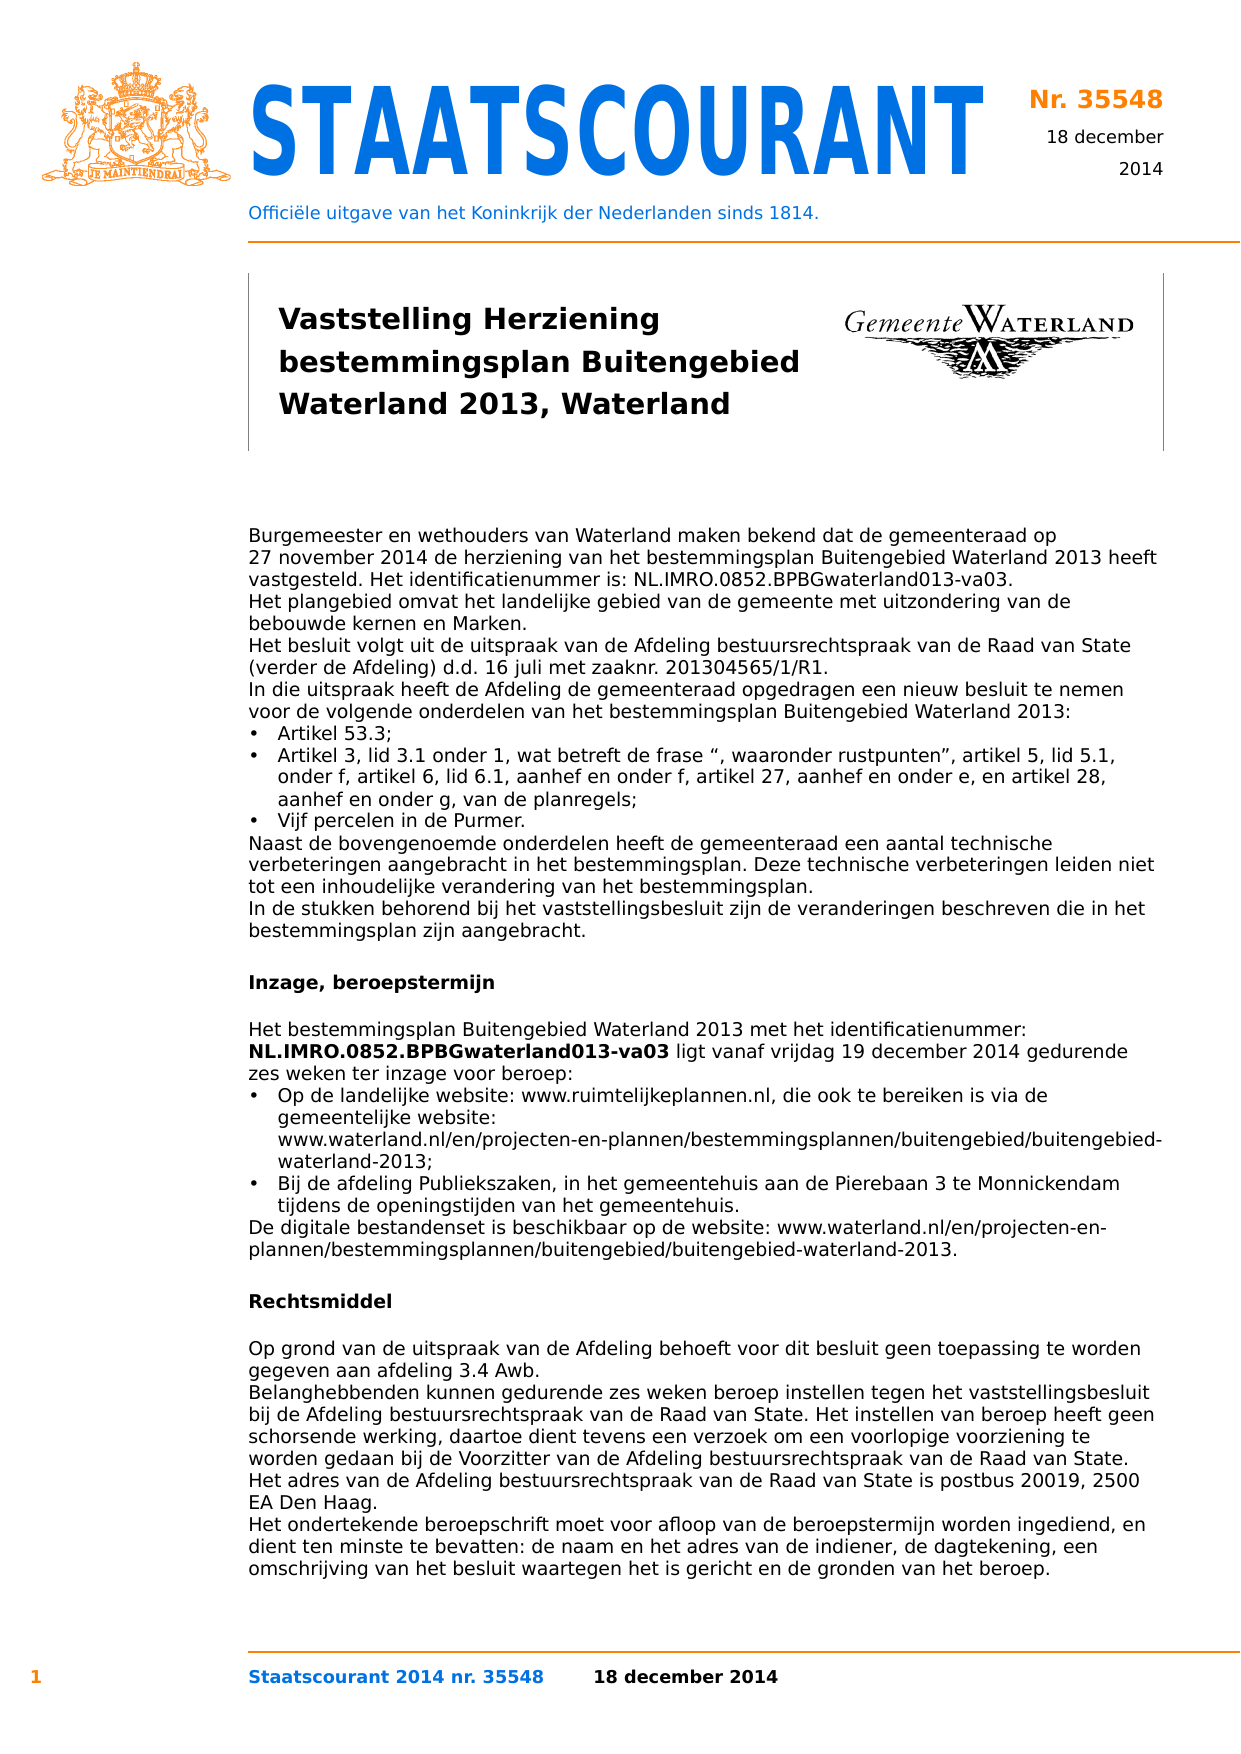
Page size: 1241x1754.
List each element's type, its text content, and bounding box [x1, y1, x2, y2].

text • Op de landelijke website: www.ruimtelijkeplannen.nl, die ook te bereiken is via de gemeentelijke website: www.waterland.nl/en/projecten-en-plannen/bestemmingsplannen/buitengebied/buitengebied-waterland-2013; [248, 1085, 1163, 1173]
text Het besluit volgt uit de uitspraak van de Afdeling bestuursrechtspraak van de Raad van State (verder de Afdeling) d.d. 16 juli met zaaknr. 201304565/1/R1. [248, 634, 1163, 678]
text Naast de bovengenoemde onderdelen heeft de gemeenteraad een aantal technische verbeteringen aangebracht in het bestemmingsplan. Deze technische verbeteringen leiden niet tot een inhoudelijke verandering van het bestemmingsplan. [248, 832, 1163, 898]
table_cell Officiële uitgave van het Koninkrijk der Nederlanden sinds 1814. [248, 203, 1240, 241]
text • Artikel 53.3; [248, 722, 1163, 744]
text • Bij de afdeling Publiekszaken, in het gemeentehuis aan de Pierebaan 3 te Monnickendam tijdens de openingstijden van het gemeentehuis. [248, 1173, 1163, 1217]
text De digitale bestandenset is beschikbaar op de website: www.waterland.nl/en/projecten-en-plannen/bestemmingsplannen/buitengebied/buitengebied-waterland-2013. [248, 1217, 1163, 1261]
text In die uitspraak heeft de Afdeling de gemeenteraad opgedragen een nieuw besluit te nemen voor de volgende onderdelen van het bestemmingsplan Buitengebied Waterland 2013: [248, 678, 1163, 722]
table_header Nr. 35548 [998, 62, 1240, 121]
subtitle Inzage, beroepstermijn [248, 972, 1163, 994]
text Op grond van de uitspraak van de Afdeling behoeft voor dit besluit geen toepassing te worden gegeven aan afdeling 3.4 Awb. [248, 1338, 1163, 1382]
text • Artikel 3, lid 3.1 onder 1, wat betreft de frase “, waaronder rustpunten”, artikel 5, lid 5.1, onder f, artikel 6, lid 6.1, aanhef en onder f, artikel 27, aanhef en onder e, en artikel 28, aanhef en onder g, van de planregels; [248, 744, 1163, 810]
table_cell 18 december [998, 121, 1240, 153]
text Het plangebied omvat het landelijke gebied van de gemeente met uitzondering van de bebouwde kernen en Marken. [248, 591, 1163, 634]
table_cell 2014 [998, 153, 1240, 203]
text In de stukken behorend bij het vaststellingsbesluit zijn de veranderingen beschreven die in het bestemmingsplan zijn aangebracht. [248, 898, 1163, 942]
subtitle Rechtsmiddel [248, 1291, 1163, 1313]
table_header [25, 62, 248, 241]
text Belanghebbenden kunnen gedurende zes weken beroep instellen tegen het vaststellingsbesluit bij de Afdeling bestuursrechtspraak van de Raad van State. Het instellen van beroep heeft geen schorsende werking, daartoe dient tevens een verzoek om een voorlopige voorziening te worden gedaan bij de Voorzitter van de Afdeling bestuursrechtspraak van de Raad van State. Het adres van de Afdeling bestuursrechtspraak van de Raad van State is postbus 20019, 2500 EA Den Haag. [248, 1382, 1163, 1514]
text Het ondertekende beroepschrift moet voor afloop van de beroepstermijn worden ingediend, en dient ten minste te bevatten: de naam en het adres van de indiener, de dagtekening, een omschrijving van het besluit waartegen het is gericht en de gronden van het beroep. [248, 1514, 1163, 1580]
text • Vijf percelen in de Purmer. [248, 810, 1163, 832]
text Het bestemmingsplan Buitengebied Waterland 2013 met het identificatienummer: NL.IMRO.0852.BPBGwaterland013-va03 ligt vanaf vrijdag 19 december 2014 gedurende zes weken ter inzage voor beroep: [248, 1019, 1163, 1085]
picture [41, 62, 231, 186]
text Burgemeester en wethouders van Waterland maken bekend dat de gemeenteraad op 27 november 2014 de herziening van het bestemmingsplan Buitengebied Waterland 2013 heeft vastgesteld. Het identificatienummer is: NL.IMRO.0852.BPBGwaterland013-va03. [248, 525, 1163, 591]
picture [844, 302, 1134, 380]
table_header STAATSCOURANT [248, 62, 998, 203]
subtitle Vaststelling Herziening bestemmingsplan Buitengebied Waterland 2013, Waterland [249, 273, 1163, 451]
